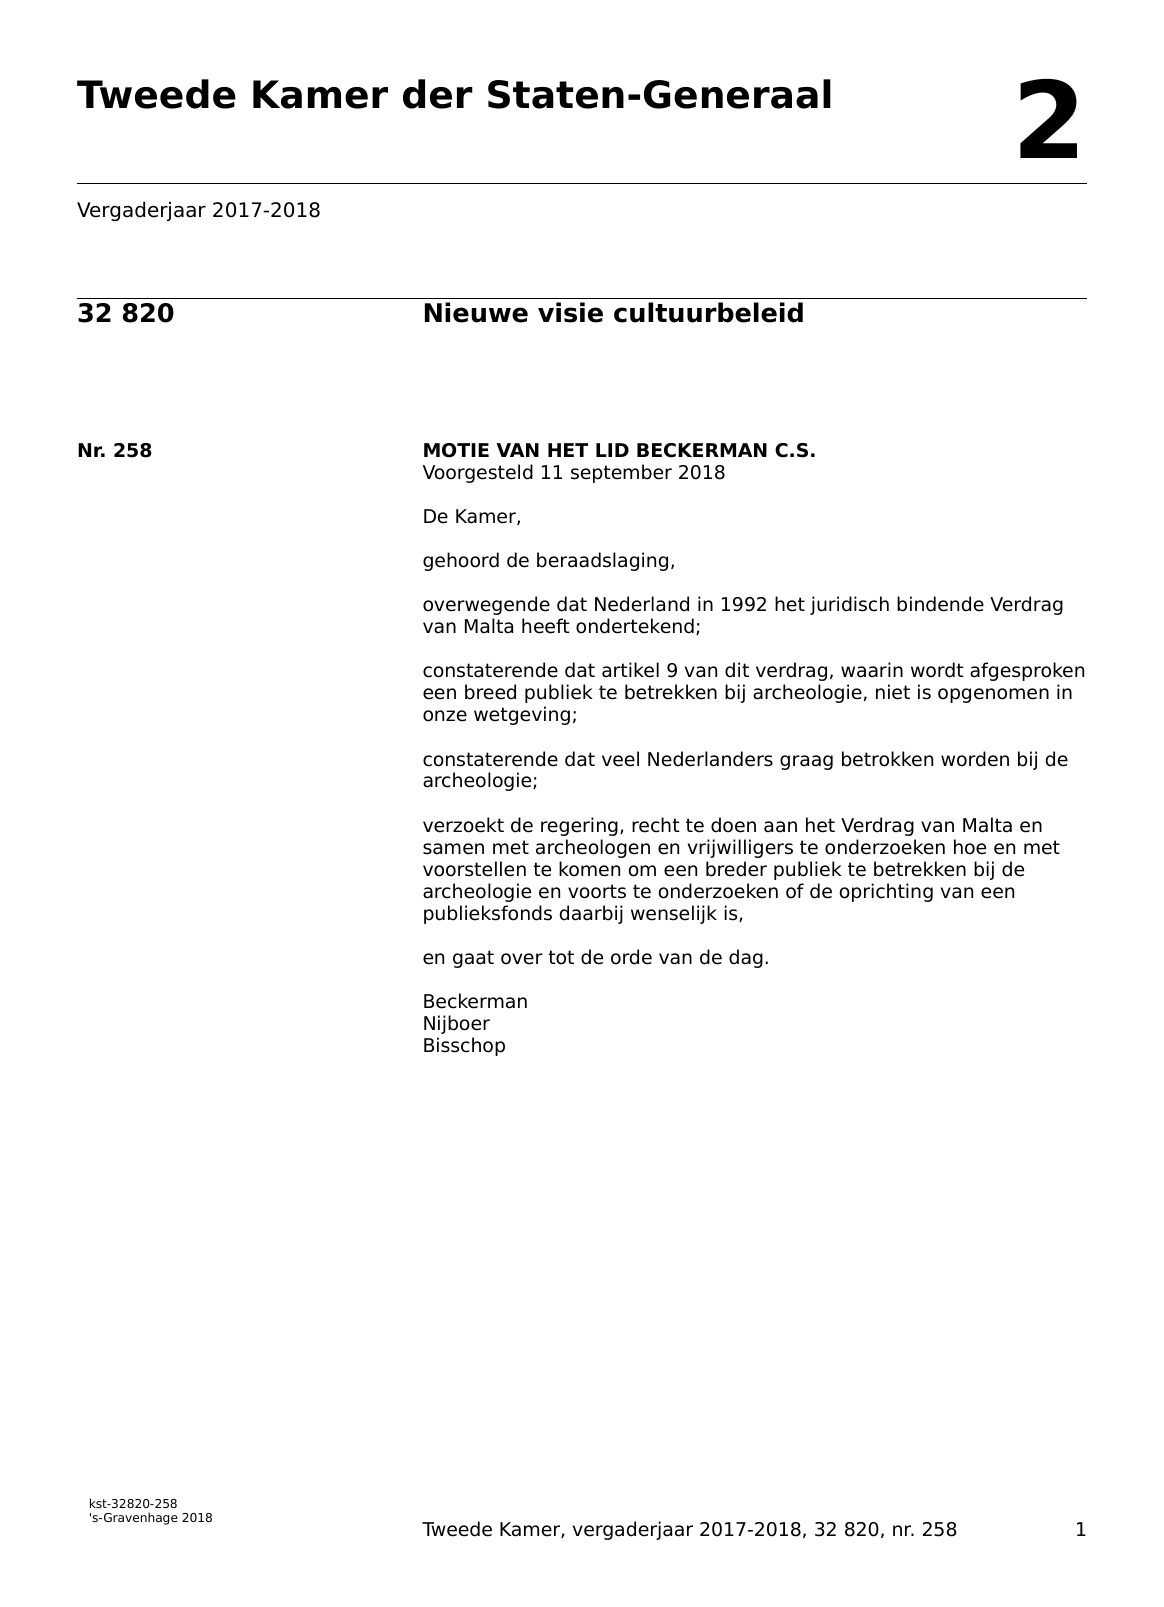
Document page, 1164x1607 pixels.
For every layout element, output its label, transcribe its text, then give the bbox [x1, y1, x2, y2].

text en gaat over tot de orde van de dag. [422, 947, 1087, 969]
text 's-Gravenhage 2018 [88, 1511, 323, 1525]
text verzoekt de regering, recht te doen aan het Verdrag van Malta en samen met archeologen en vrijwilligers te onderzoeken hoe en met voorstellen te komen om een breder publiek te betrekken bij de archeologie en voorts te onderzoeken of de oprichting van een publieksfonds daarbij wenselijk is, [422, 814, 1087, 924]
subtitle 32 820 Nieuwe visie cultuurbeleid [77, 299, 1087, 329]
text overwegende dat Nederland in 1992 het juridisch bindende Verdrag van Malta heeft ondertekend; [422, 594, 1087, 638]
text gehoord de beraadslaging, [422, 550, 1087, 572]
text Beckerman [422, 991, 1087, 1013]
text kst-32820-258 [88, 1497, 323, 1511]
table_header 2 [886, 59, 1087, 183]
text De Kamer, [422, 506, 1087, 528]
text Voorgesteld 11 september 2018 [422, 462, 1087, 484]
text Nijboer [422, 1013, 1087, 1035]
text constaterende dat artikel 9 van dit verdrag, waarin wordt afgesproken een breed publiek te betrekken bij archeologie, niet is opgenomen in onze wetgeving; [422, 660, 1087, 726]
table_cell Vergaderjaar 2017-2018 [77, 184, 1087, 298]
text Bisschop [422, 1035, 1087, 1057]
text constaterende dat veel Nederlanders graag betrokken worden bij de archeologie; [422, 748, 1087, 792]
subtitle Nr. 258 MOTIE VAN HET LID BECKERMAN C.S. [77, 440, 1087, 462]
table_header Tweede Kamer der Staten-Generaal [77, 59, 886, 183]
